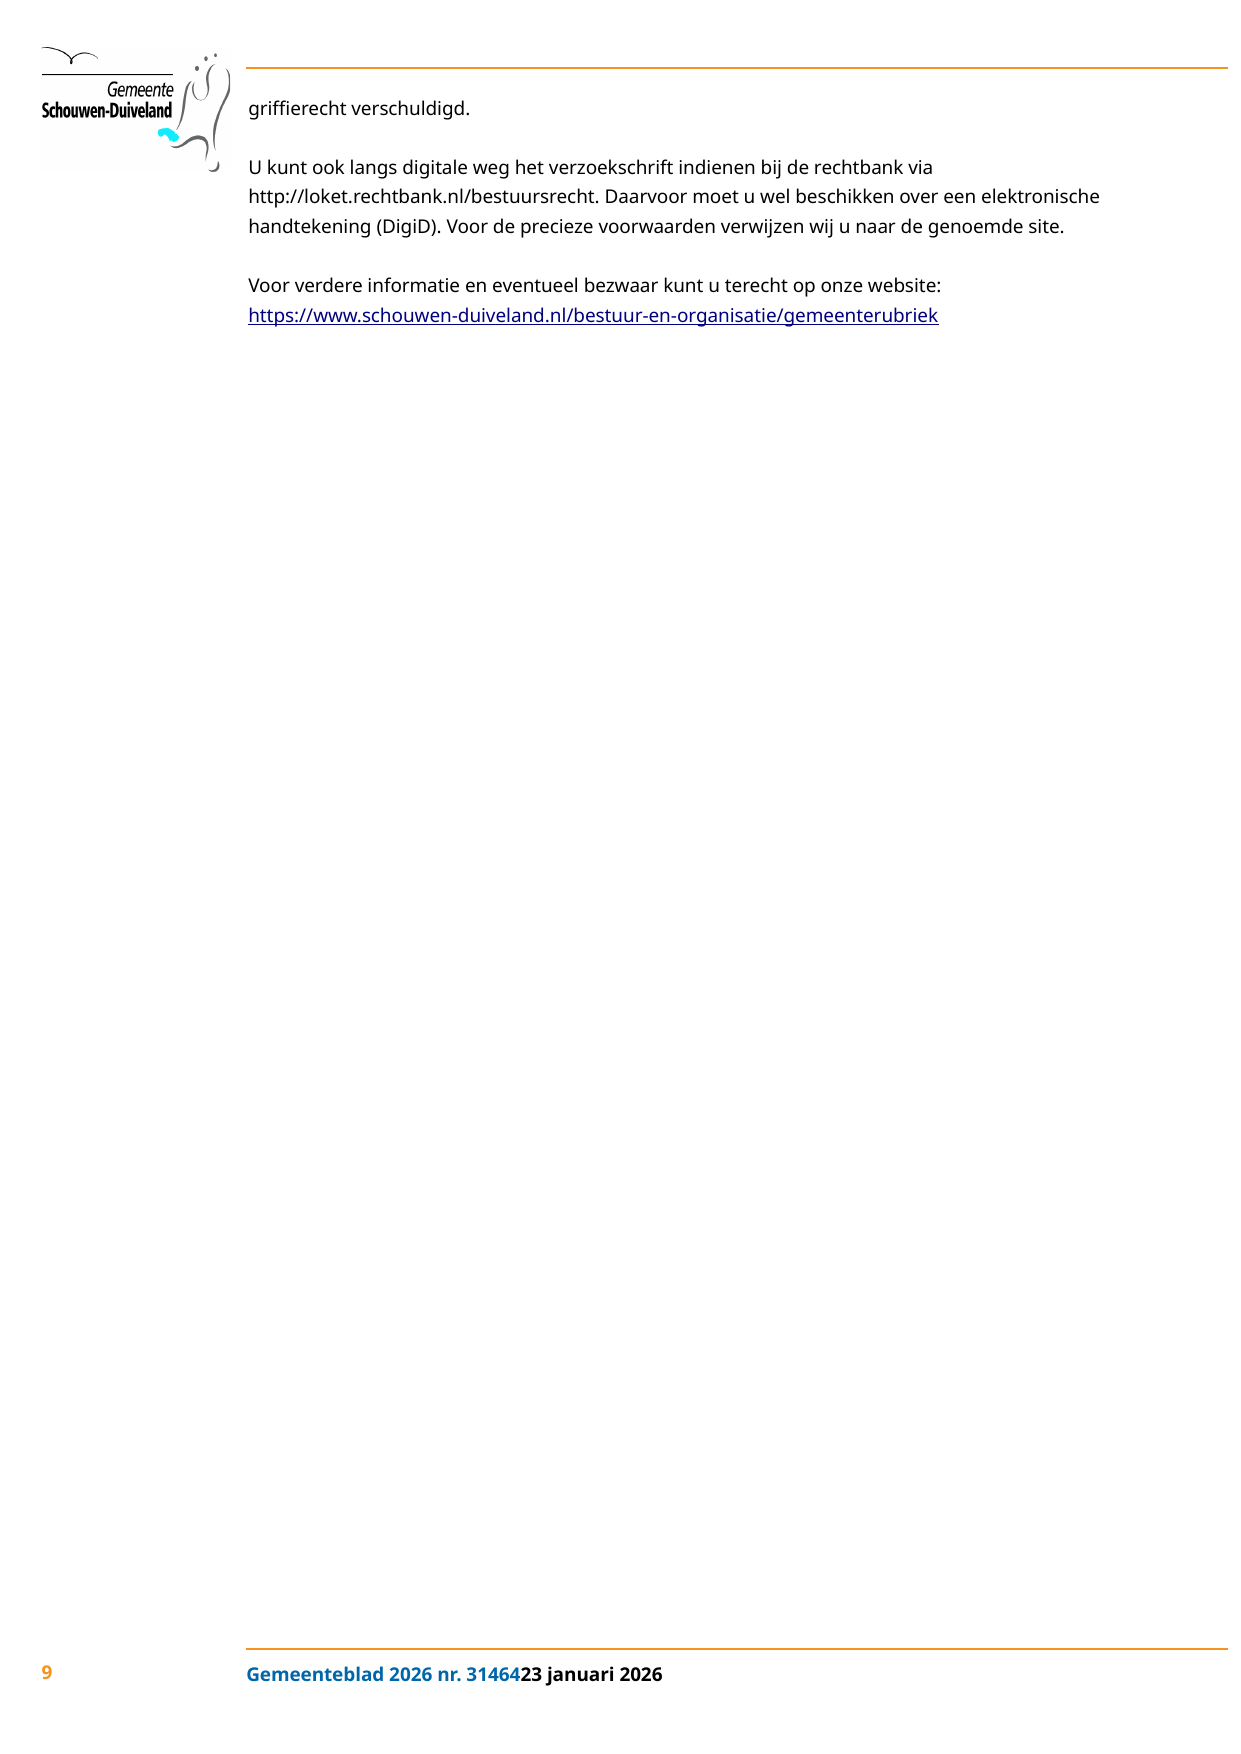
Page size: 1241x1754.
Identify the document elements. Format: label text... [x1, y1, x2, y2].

text Voor verdere informatie en eventueel bezwaar kunt u terecht op onze website: https://www.schouwen-duiveland.nl/bestuur-en-organisatie/gemeenterubriek [248, 272, 1152, 328]
picture [41, 47, 231, 172]
text U kunt ook langs digitale weg het verzoekschrift indienen bij de rechtbank via http://loket.rechtbank.nl/bestuursrecht. Daarvoor moet u wel beschikken over een elektronische handtekening (DigiD). Voor de precieze voorwaarden verwijzen wij u naar de genoemde site. [248, 154, 1152, 239]
text griffierecht verschuldigd. [248, 95, 1152, 121]
